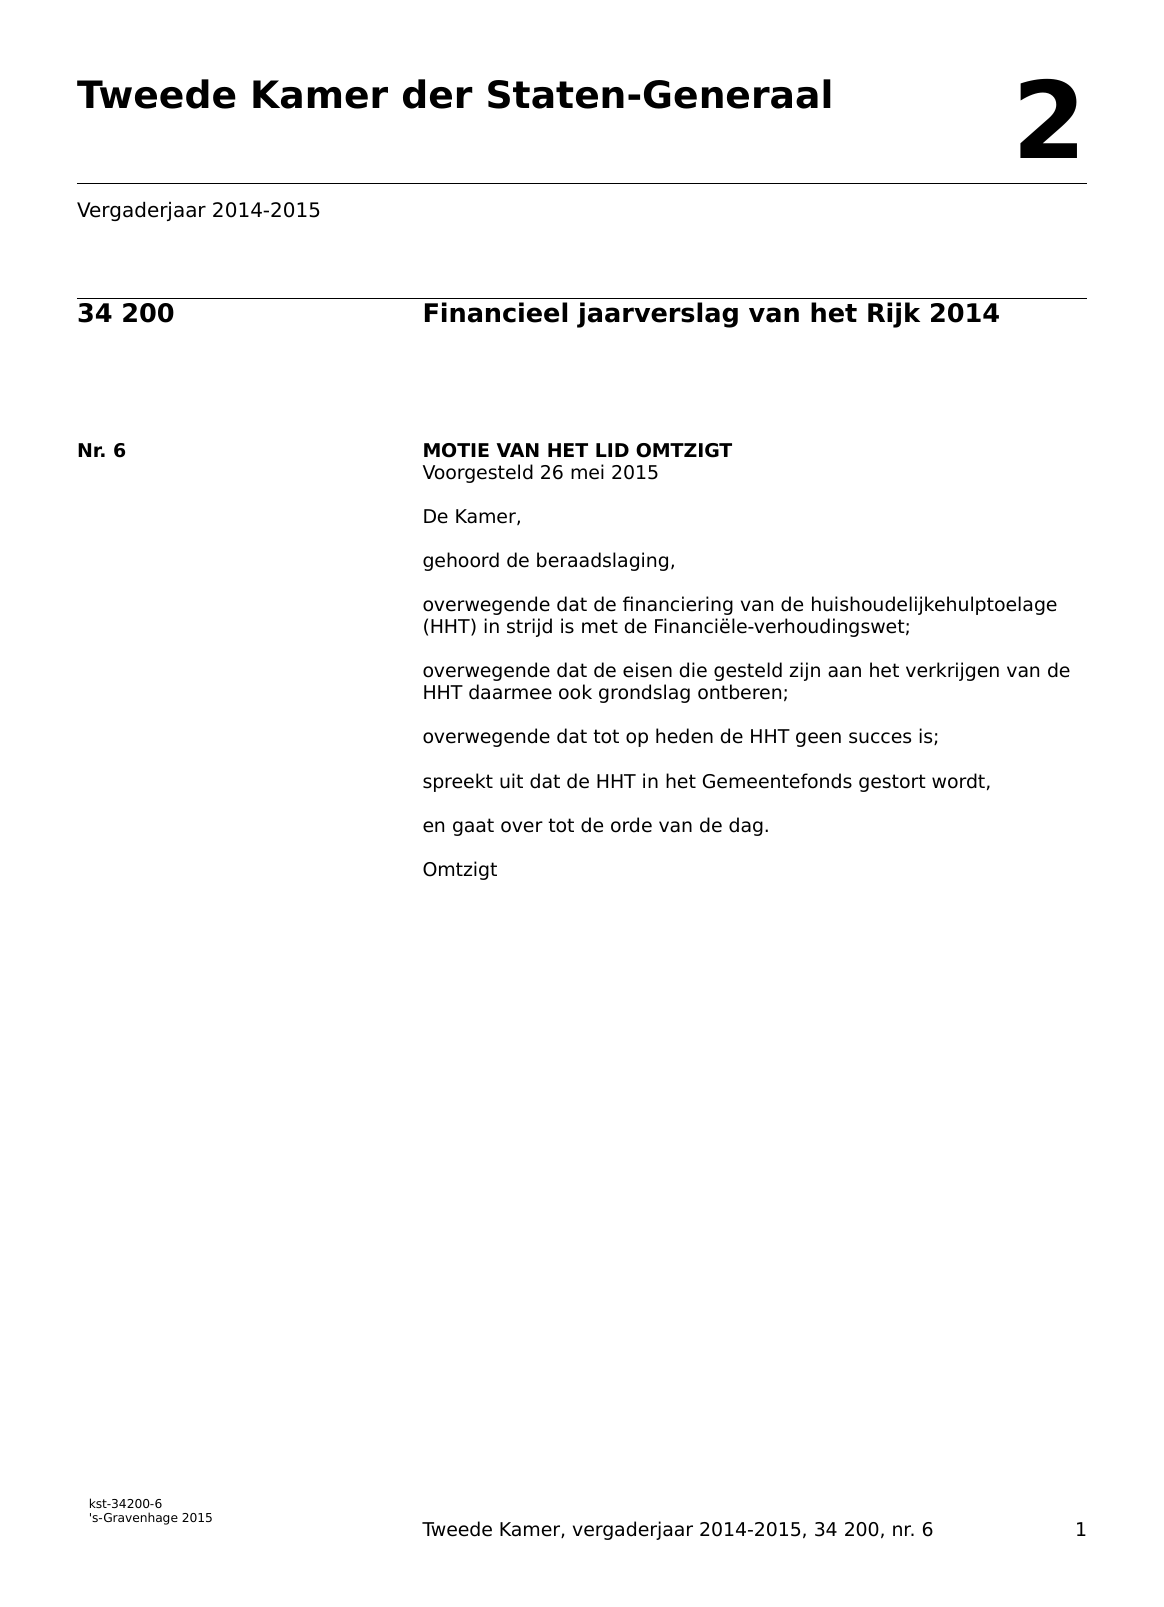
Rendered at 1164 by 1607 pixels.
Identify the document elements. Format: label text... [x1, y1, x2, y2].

text overwegende dat de eisen die gesteld zijn aan het verkrijgen van de HHT daarmee ook grondslag ontberen; [422, 660, 1087, 704]
subtitle Nr. 6 MOTIE VAN HET LID OMTZIGT [77, 440, 1087, 462]
table_header 2 [886, 59, 1087, 183]
subtitle 34 200 Financieel jaarverslag van het Rijk 2014 [77, 299, 1087, 329]
table_cell Vergaderjaar 2014-2015 [77, 184, 1087, 298]
text en gaat over tot de orde van de dag. [422, 815, 1087, 837]
text De Kamer, [422, 506, 1087, 528]
text 's-Gravenhage 2015 [88, 1511, 323, 1525]
text overwegende dat de financiering van de huishoudelijkehulptoelage (HHT) in strijd is met de Financiële-verhoudingswet; [422, 594, 1087, 638]
text spreekt uit dat de HHT in het Gemeentefonds gestort wordt, [422, 771, 1087, 793]
table_header Tweede Kamer der Staten-Generaal [77, 59, 886, 183]
text gehoord de beraadslaging, [422, 550, 1087, 572]
text Voorgesteld 26 mei 2015 [422, 462, 1087, 484]
text kst-34200-6 [88, 1497, 323, 1511]
text Omtzigt [422, 859, 1087, 881]
text overwegende dat tot op heden de HHT geen succes is; [422, 726, 1087, 748]
